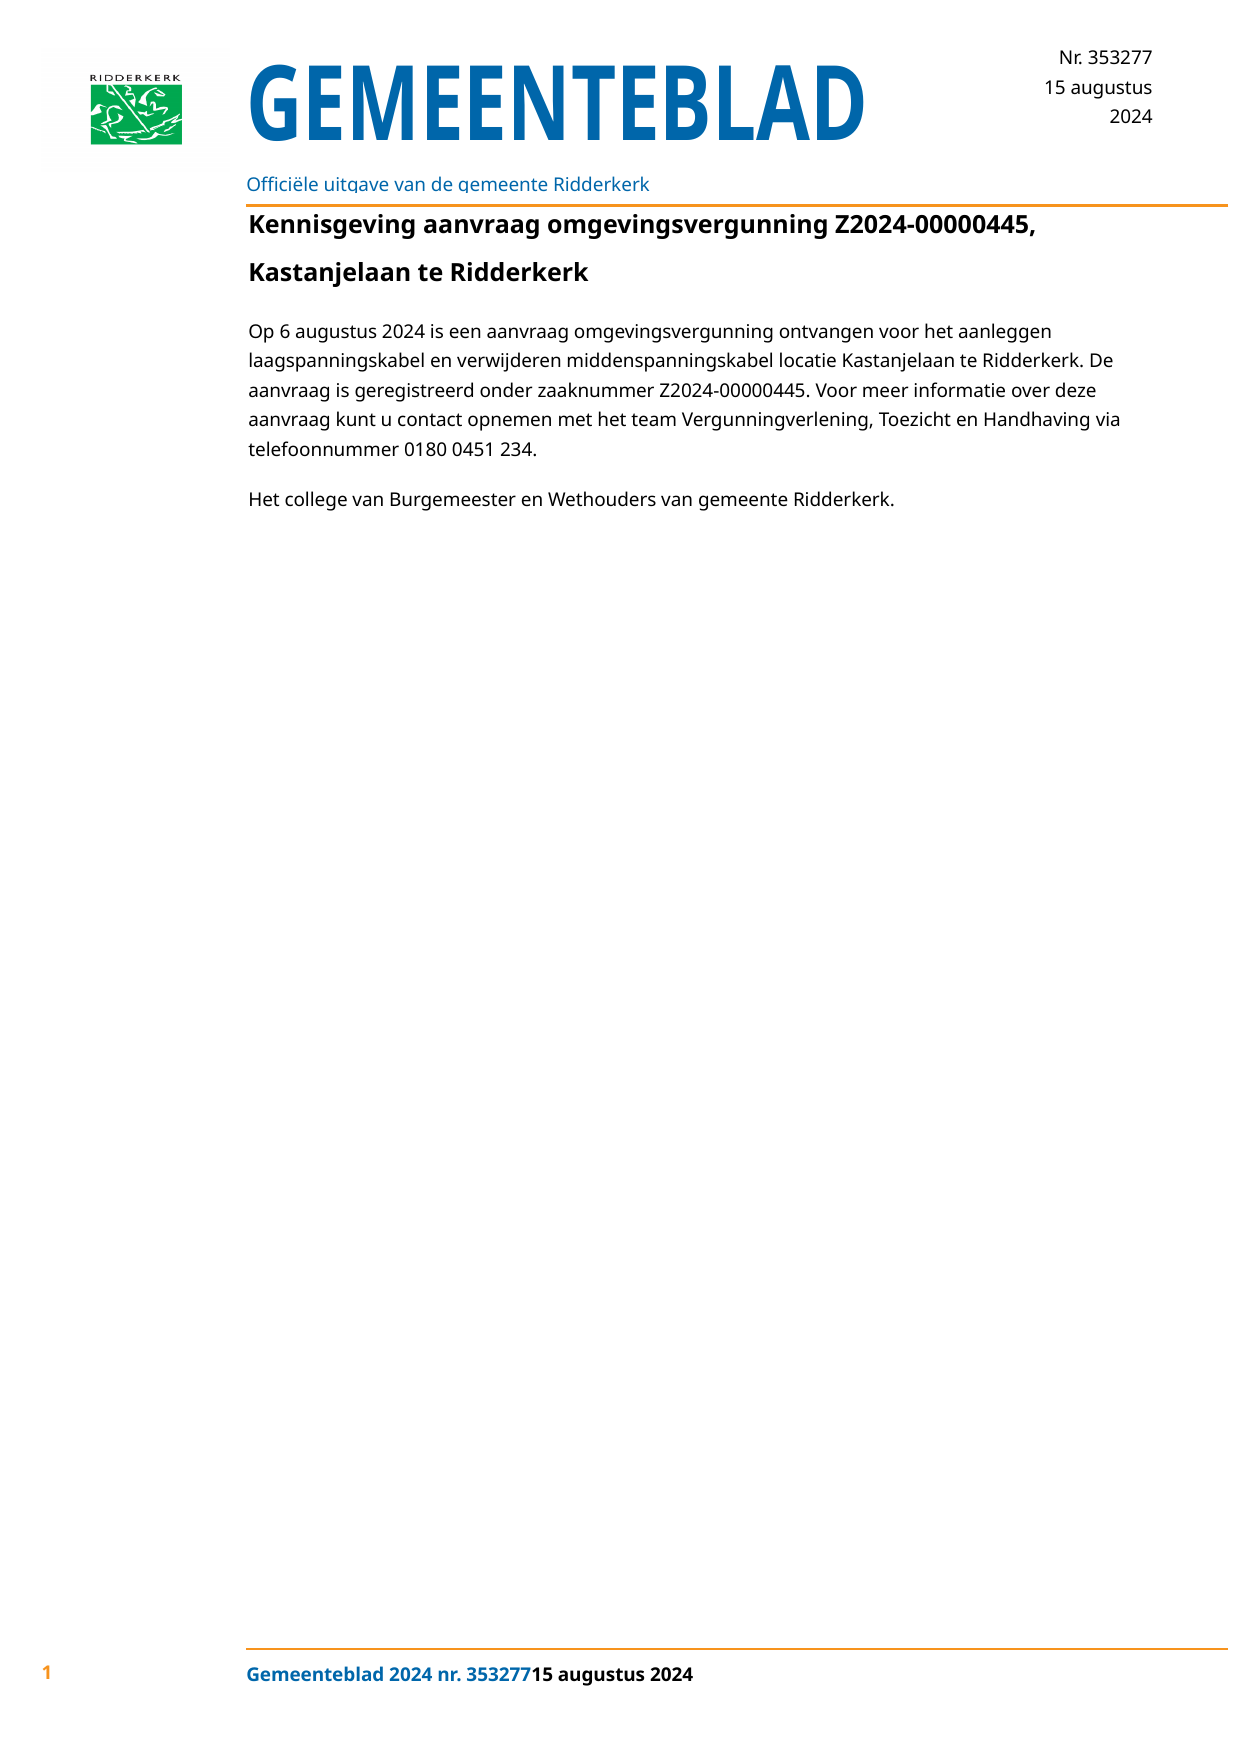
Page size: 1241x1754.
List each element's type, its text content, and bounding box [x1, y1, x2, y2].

text Kennisgeving aanvraag omgevingsvergunning Z2024-00000445, Kastanjelaan te Ridderkerk [248, 207, 1152, 288]
picture [41, 47, 231, 172]
text Op 6 augustus 2024 is een aanvraag omgevingsvergunning ontvangen voor het aanleggen laagspanningskabel en verwijderen middenspanningskabel locatie Kastanjelaan te Ridderkerk. De aanvraag is geregistreerd onder zaaknummer Z2024-00000445. Voor meer informatie over deze aanvraag kunt u contact opnemen met het team Vergunningverlening, Toezicht en Handhaving via telefoonnummer 0180 0451 234. [248, 318, 1152, 462]
text Het college van Burgemeester en Wethouders van gemeente Ridderkerk. [248, 487, 1152, 512]
